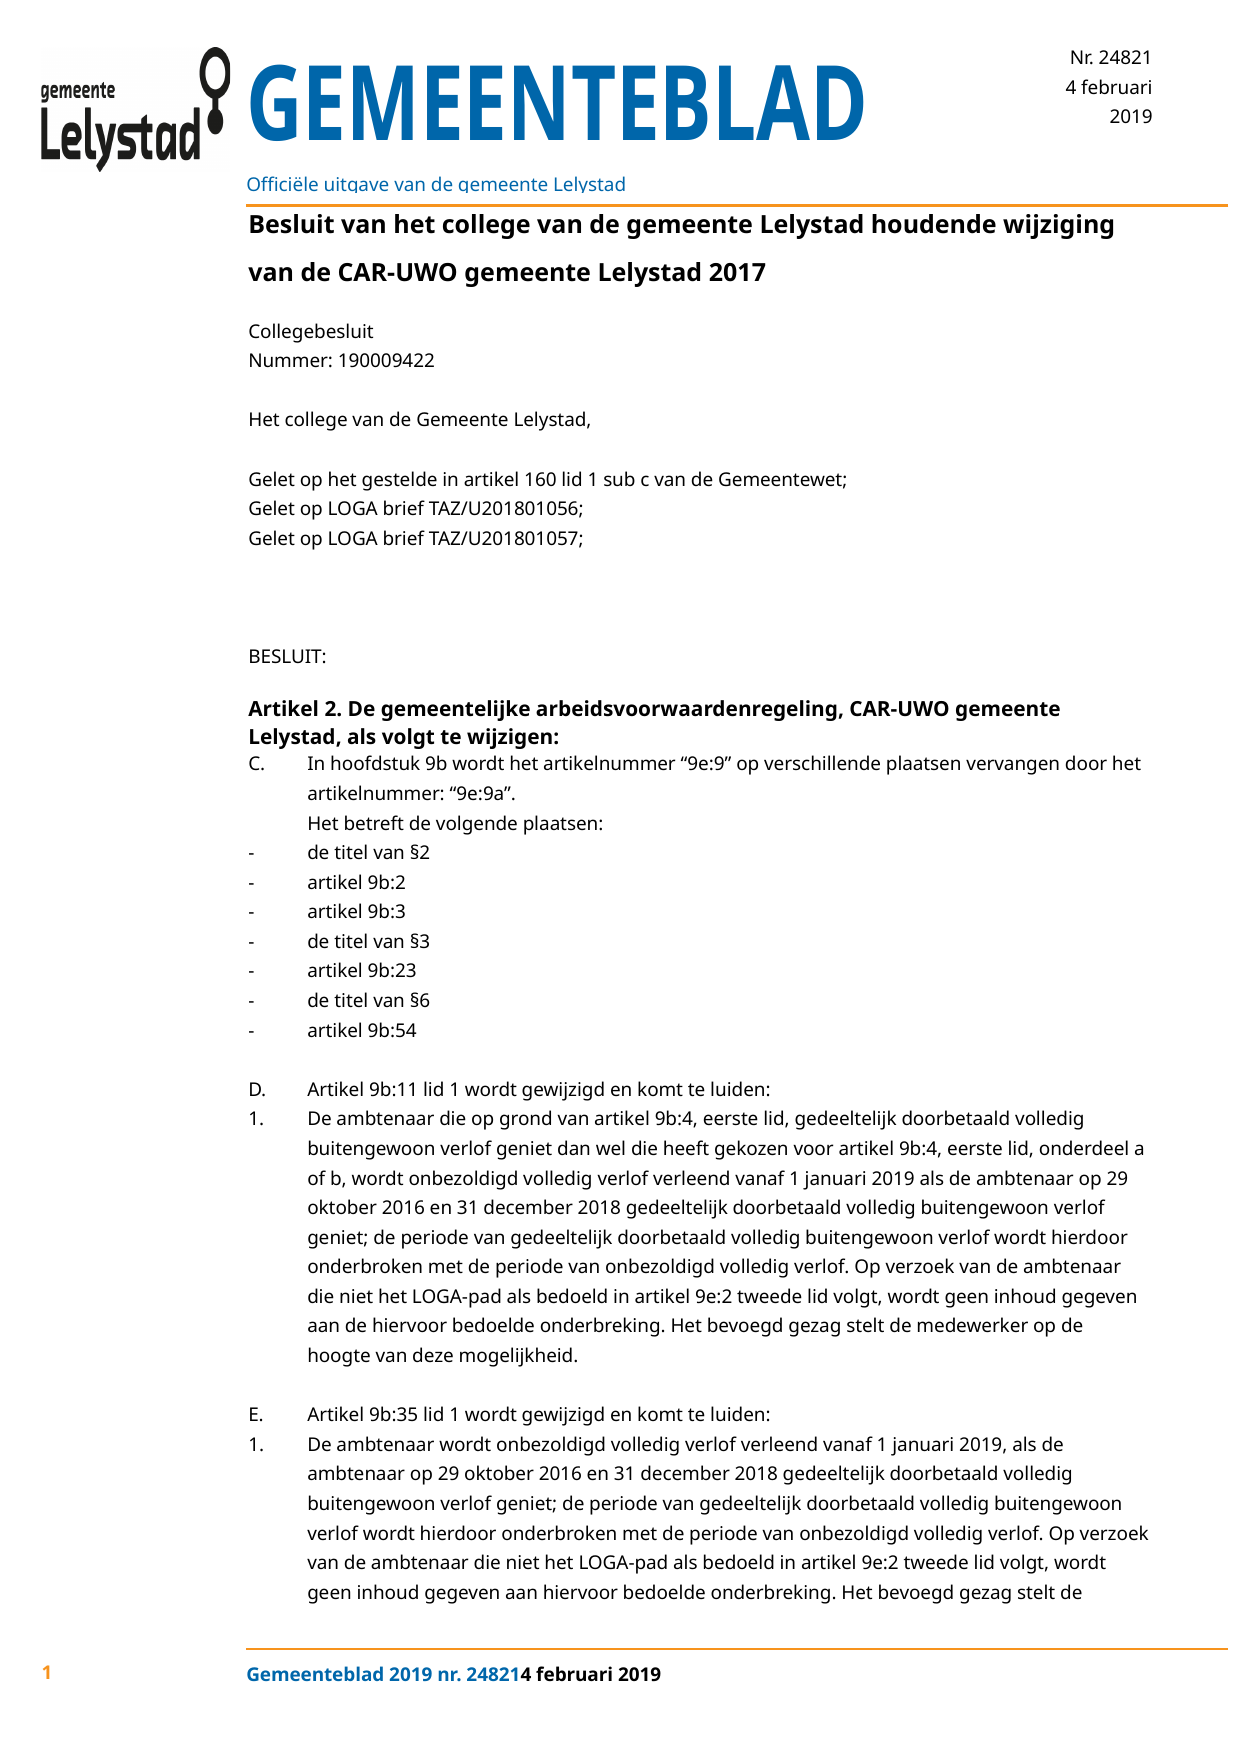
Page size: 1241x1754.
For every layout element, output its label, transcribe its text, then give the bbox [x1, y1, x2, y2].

text Artikel 2. De gemeentelijke arbeidsvoorwaardenregeling, CAR-UWO gemeente Lelystad, als volgt te wijzigen: [248, 694, 1152, 751]
list artikel 9b:2 [248, 869, 1152, 895]
list de titel van §3 [248, 928, 1152, 954]
list artikel 9b:54 [248, 1017, 1152, 1043]
list de titel van §2 [248, 839, 1152, 865]
text Het college van de Gemeente Lelystad, [248, 407, 1152, 432]
list Het betreft de volgende plaatsen: [248, 810, 1152, 836]
list Artikel 9b:35 lid 1 wordt gewijzigd en komt te luiden: [248, 1401, 1152, 1427]
text Gelet op LOGA brief TAZ/U201801056; [248, 495, 1152, 521]
text Besluit van het college van de gemeente Lelystad houdende wijziging van de CAR-UWO gemeente Lelystad 2017 [248, 207, 1152, 288]
text Collegebesluit [248, 318, 1152, 344]
list artikel 9b:3 [248, 898, 1152, 924]
text Nummer: 190009422 [248, 347, 1152, 373]
text BESLUIT: [248, 643, 1152, 669]
list artikel 9b:23 [248, 958, 1152, 983]
text Gelet op het gestelde in artikel 160 lid 1 sub c van de Gemeentewet; [248, 466, 1152, 492]
list De ambtenaar die op grond van artikel 9b:4, eerste lid, gedeeltelijk doorbetaald volledig buitengewoon verlof geniet dan wel die heeft gekozen voor artikel 9b:4, eerste lid, onderdeel a of b, wordt onbezoldigd volledig verlof verleend vanaf 1 januari 2019 als de ambtenaar op 29 oktober 2016 en 31 december 2018 gedeeltelijk doorbetaald volledig buitengewoon verlof geniet; de periode van gedeeltelijk doorbetaald volledig buitengewoon verlof wordt hierdoor onderbroken met de periode van onbezoldigd volledig verlof. Op verzoek van de ambtenaar die niet het LOGA-pad als bedoeld in artikel 9e:2 tweede lid volgt, wordt geen inhoud gegeven aan de hiervoor bedoelde onderbreking. Het bevoegd gezag stelt de medewerker op de hoogte van deze mogelijkheid. [248, 1106, 1152, 1368]
list Artikel 9b:11 lid 1 wordt gewijzigd en komt te luiden: [248, 1076, 1152, 1102]
list De ambtenaar wordt onbezoldigd volledig verlof verleend vanaf 1 januari 2019, als de ambtenaar op 29 oktober 2016 en 31 december 2018 gedeeltelijk doorbetaald volledig buitengewoon verlof geniet; de periode van gedeeltelijk doorbetaald volledig buitengewoon verlof wordt hierdoor onderbroken met de periode van onbezoldigd volledig verlof. Op verzoek van de ambtenaar die niet het LOGA-pad als bedoeld in artikel 9e:2 tweede lid volgt, wordt geen inhoud gegeven aan hiervoor bedoelde onderbreking. Het bevoegd gezag stelt de [248, 1431, 1152, 1605]
text Gelet op LOGA brief TAZ/U201801057; [248, 525, 1152, 551]
picture [41, 47, 231, 172]
list In hoofdstuk 9b wordt het artikelnummer “9e:9” op verschillende plaatsen vervangen door het artikelnummer: “9e:9a”. [248, 751, 1152, 806]
list de titel van §6 [248, 987, 1152, 1013]
